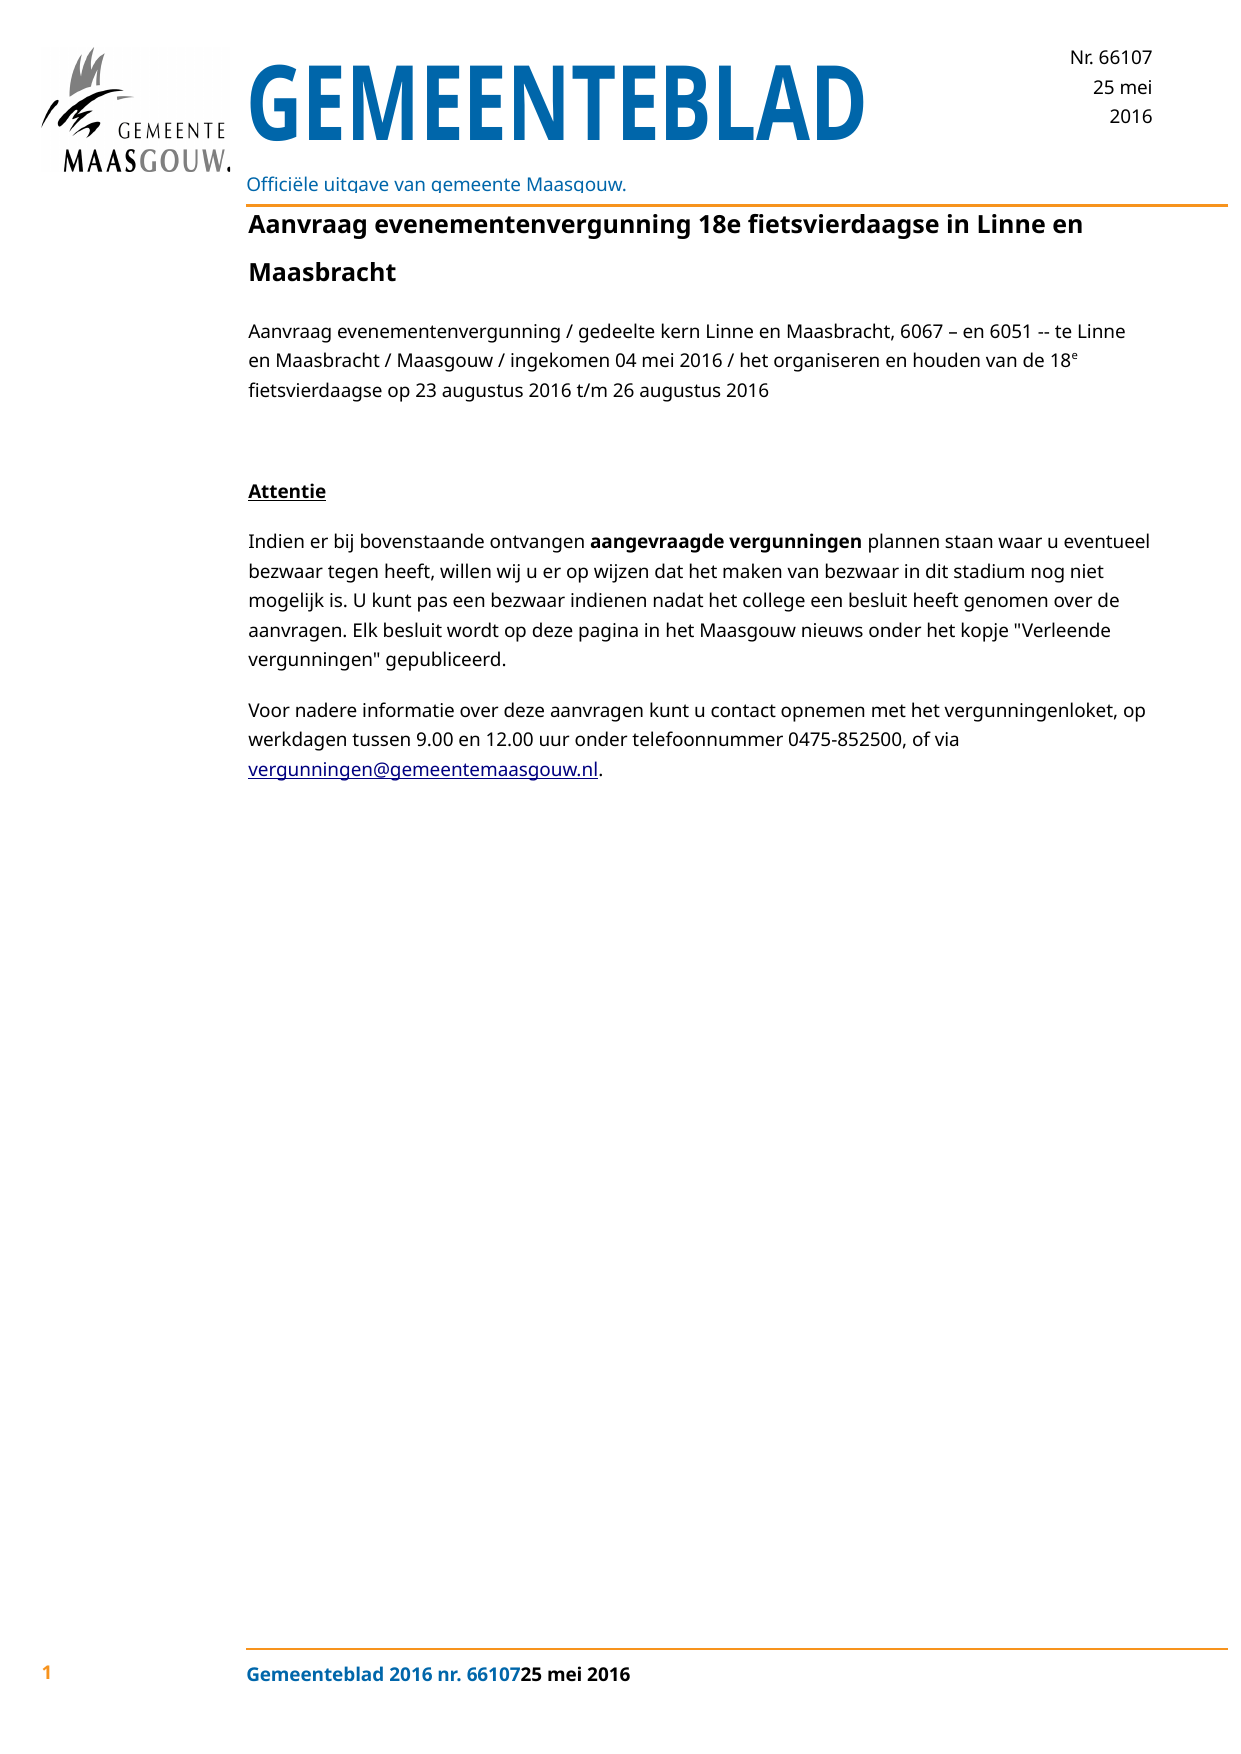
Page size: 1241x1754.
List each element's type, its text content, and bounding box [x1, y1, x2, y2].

text Indien er bij bovenstaande ontvangen aangevraagde vergunningen plannen staan waar u eventueel bezwaar tegen heeft, willen wij u er op wijzen dat het maken van bezwaar in dit stadium nog niet mogelijk is. U kunt pas een bezwaar indienen nadat het college een besluit heeft genomen over de aanvragen. Elk besluit wordt op deze pagina in het Maasgouw nieuws onder het kopje "Verleende vergunningen" gepubliceerd. [248, 528, 1152, 672]
text Aanvraag evenementenvergunning / gedeelte kern Linne en Maasbracht, 6067 – en 6051 -- te Linne en Maasbracht / Maasgouw / ingekomen 04 mei 2016 / het organiseren en houden van de 18e fietsvierdaagse op 23 augustus 2016 t/m 26 augustus 2016 [248, 318, 1152, 403]
text Voor nadere informatie over deze aanvragen kunt u contact opnemen met het vergunningenloket, op werkdagen tussen 9.00 en 12.00 uur onder telefoonnummer 0475-852500, of via vergunningen@gemeentemaasgouw.nl. [248, 697, 1152, 782]
text Aanvraag evenementenvergunning 18e fietsvierdaagse in Linne en Maasbracht [248, 207, 1152, 288]
picture [41, 47, 231, 172]
text Attentie [248, 478, 1152, 504]
